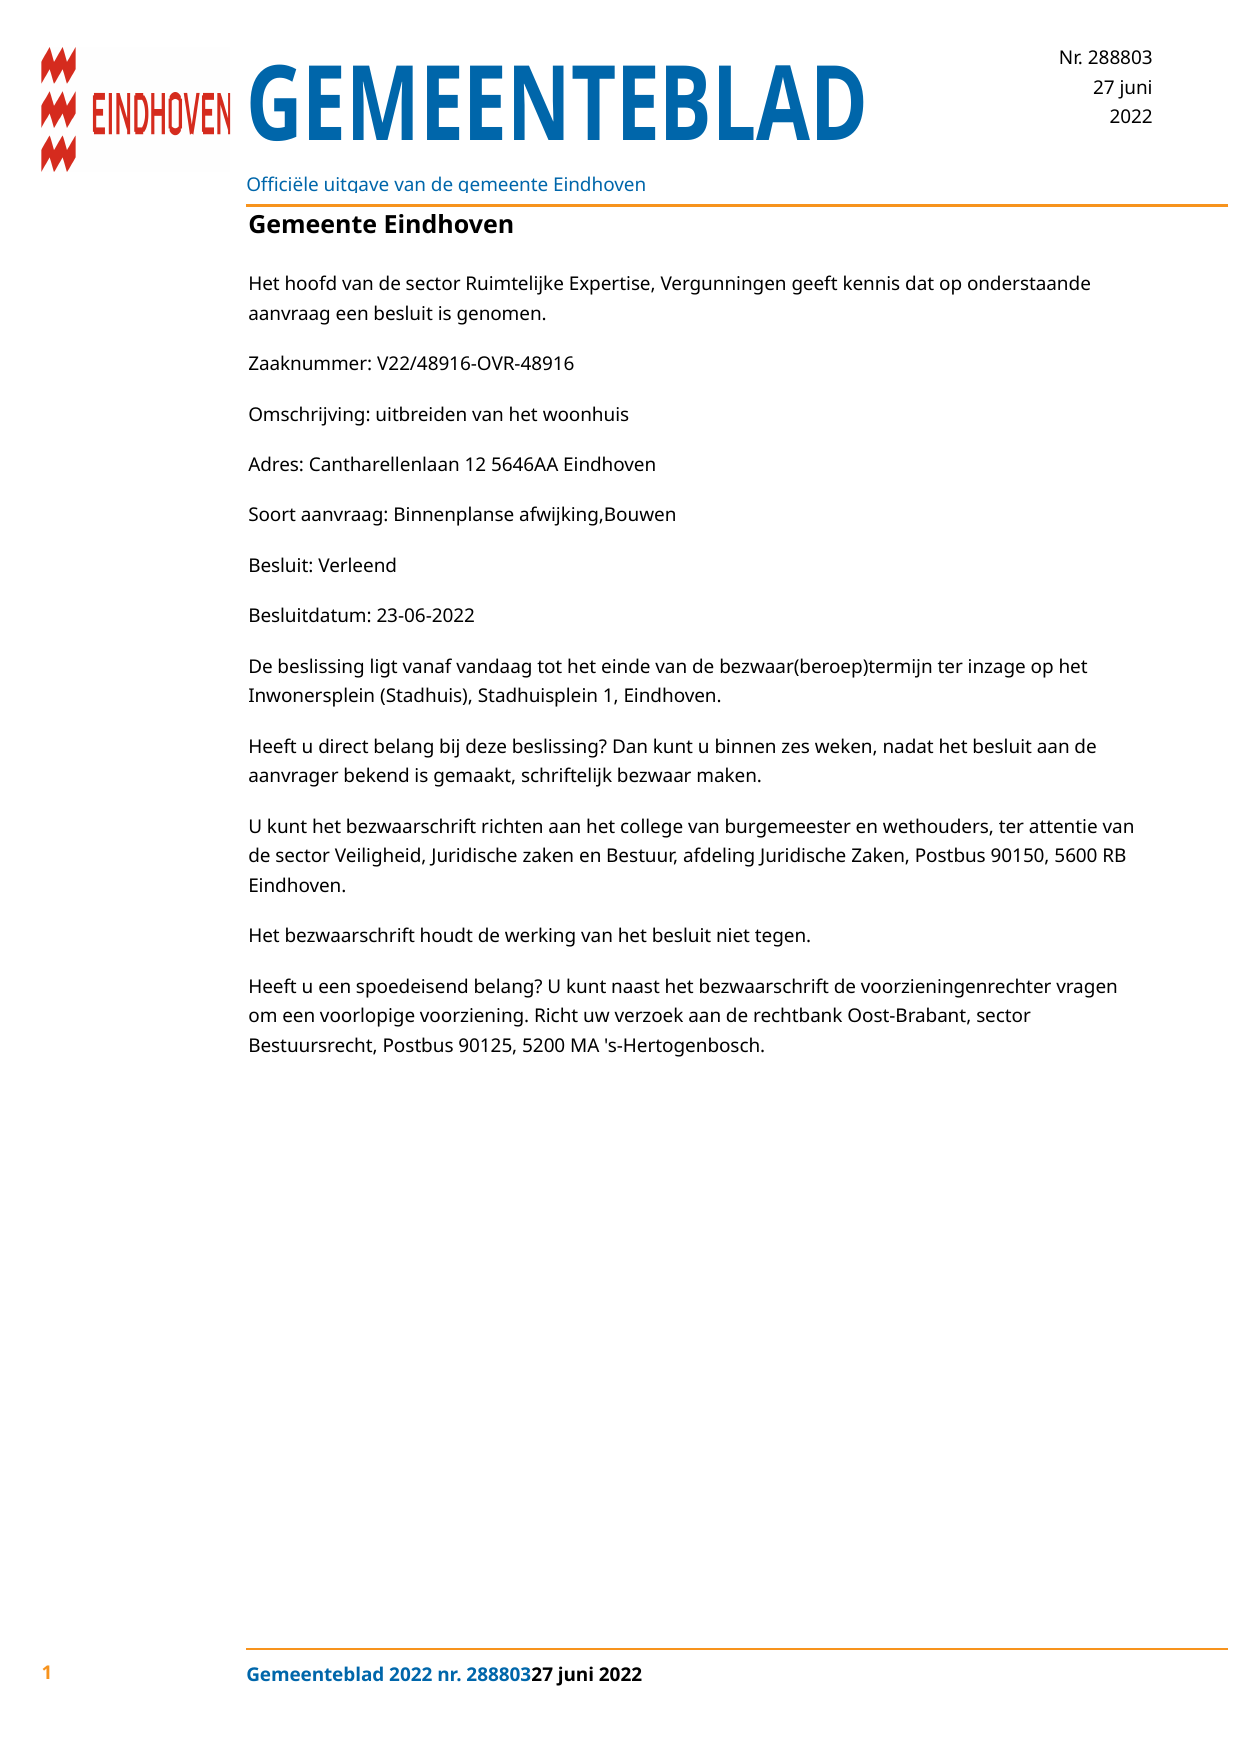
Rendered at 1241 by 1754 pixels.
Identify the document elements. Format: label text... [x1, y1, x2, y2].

text Soort aanvraag: Binnenplanse afwijking,Bouwen [248, 502, 1152, 527]
text Heeft u een spoedeisend belang? U kunt naast het bezwaarschrift de voorzieningenrechter vragen om een voorlopige voorziening. Richt uw verzoek aan de rechtbank Oost-Brabant, sector Bestuursrecht, Postbus 90125, 5200 MA 's-Hertogenbosch. [248, 973, 1152, 1058]
text Besluit: Verleend [248, 552, 1152, 578]
text Zaaknummer: V22/48916-OVR-48916 [248, 350, 1152, 376]
text Het hoofd van de sector Ruimtelijke Expertise, Vergunningen geeft kennis dat op onderstaande aanvraag een besluit is genomen. [248, 270, 1152, 326]
picture [41, 47, 231, 172]
text Besluitdatum: 23-06-2022 [248, 602, 1152, 628]
text Omschrijving: uitbreiden van het woonhuis [248, 401, 1152, 426]
text U kunt het bezwaarschrift richten aan het college van burgemeester en wethouders, ter attentie van de sector Veiligheid, Juridische zaken en Bestuur, afdeling Juridische Zaken, Postbus 90150, 5600 RB Eindhoven. [248, 813, 1152, 898]
text Heeft u direct belang bij deze beslissing? Dan kunt u binnen zes weken, nadat het besluit aan de aanvrager bekend is gemaakt, schriftelijk bezwaar maken. [248, 733, 1152, 788]
text Adres: Cantharellenlaan 12 5646AA Eindhoven [248, 451, 1152, 477]
text De beslissing ligt vanaf vandaag tot het einde van de bezwaar(beroep)termijn ter inzage op het Inwonersplein (Stadhuis), Stadhuisplein 1, Eindhoven. [248, 653, 1152, 708]
text Gemeente Eindhoven [248, 207, 1152, 241]
text Het bezwaarschrift houdt de werking van het besluit niet tegen. [248, 922, 1152, 948]
